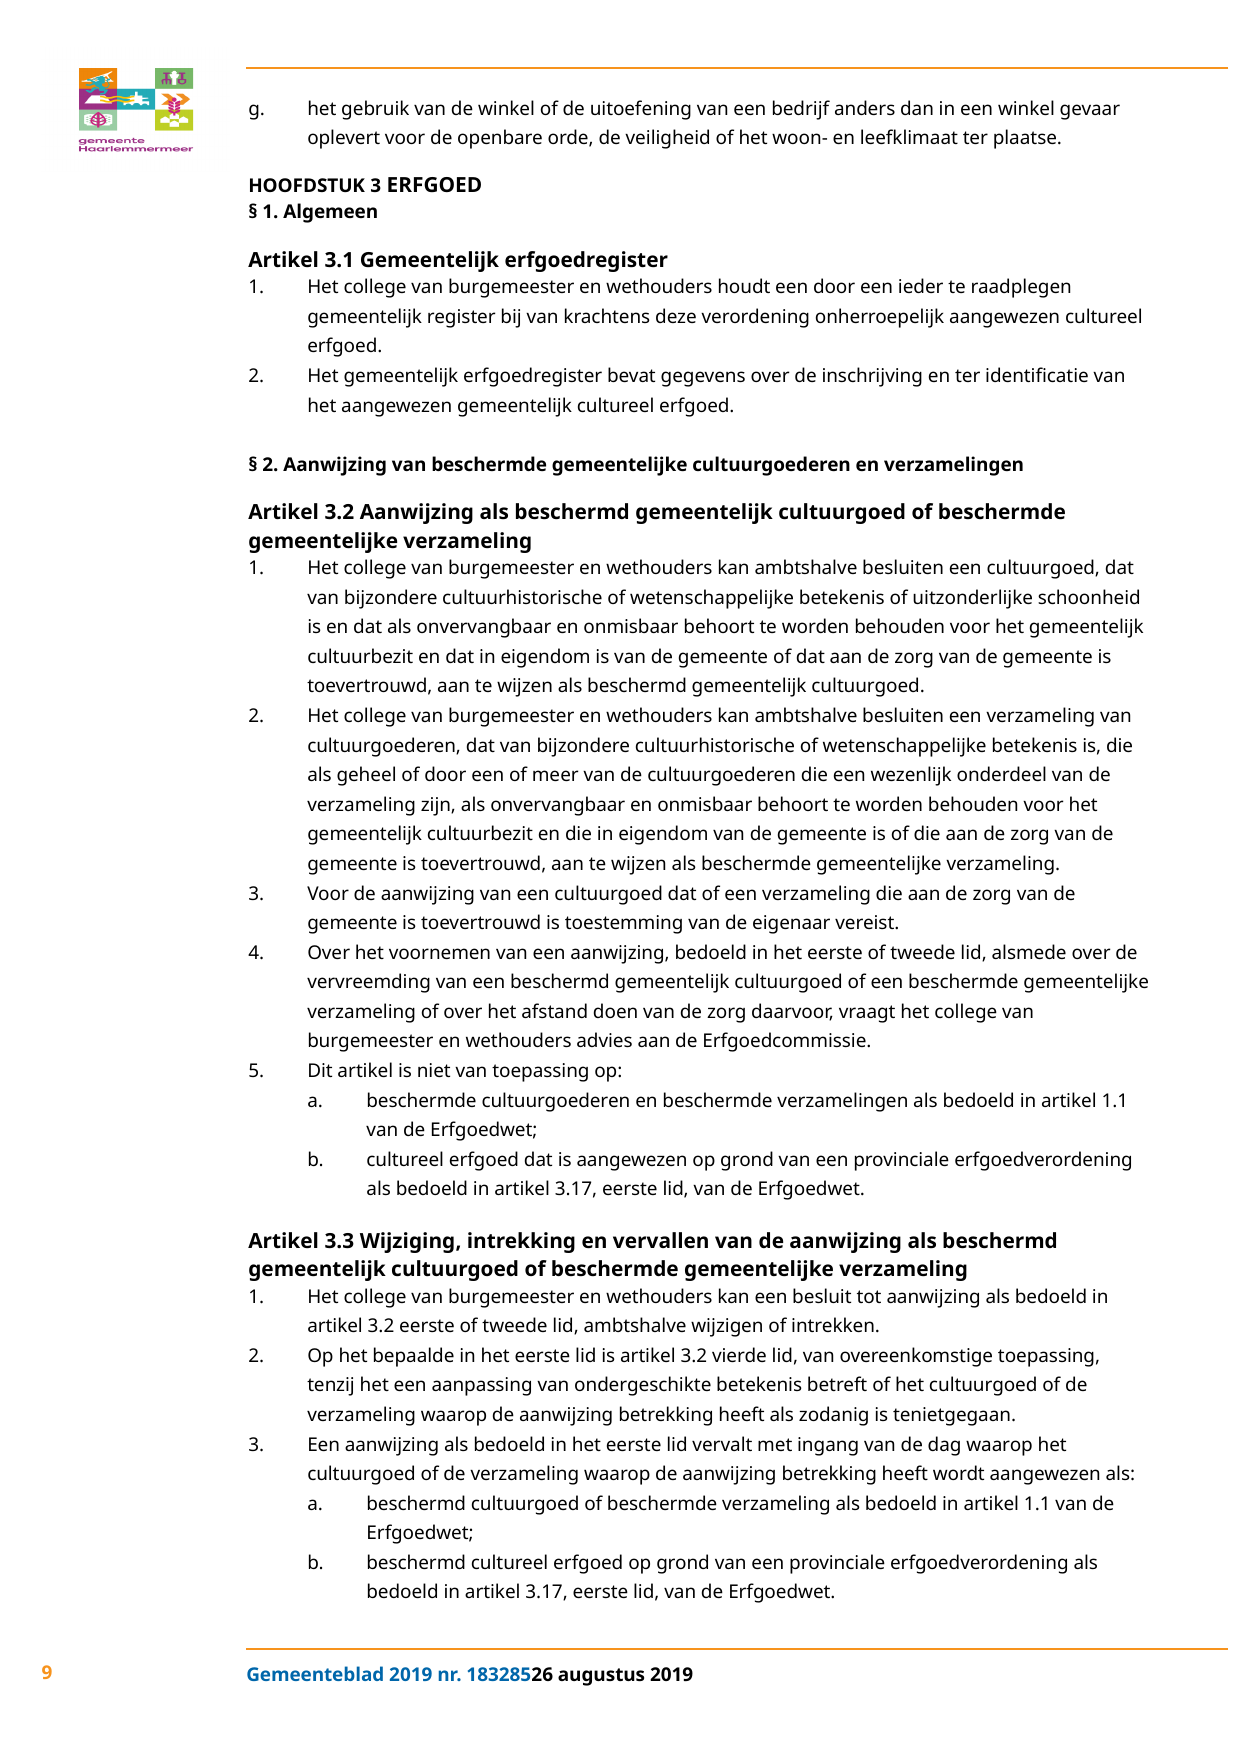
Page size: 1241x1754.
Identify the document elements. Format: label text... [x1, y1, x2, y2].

text Artikel 3.1 Gemeentelijk erfgoedregister [248, 245, 1152, 273]
text Artikel 3.3 Wijziging, intrekking en vervallen van de aanwijzing als beschermd gemeentelijk cultuurgoed of beschermde gemeentelijke verzameling [248, 1226, 1152, 1283]
text HOOFDSTUK 3 ERFGOED [248, 170, 1152, 198]
picture [41, 47, 231, 172]
list beschermd cultuurgoed of beschermde verzameling als bedoeld in artikel 1.1 van de Erfgoedwet; [307, 1490, 1152, 1545]
text § 1. Algemeen [248, 198, 1152, 224]
list Een aanwijzing als bedoeld in het eerste lid vervalt met ingang van de dag waarop het cultuurgoed of de verzameling waarop de aanwijzing betrekking heeft wordt aangewezen als: [248, 1431, 1152, 1486]
list Het gemeentelijk erfgoedregister bevat gegevens over de inschrijving en ter identificatie van het aangewezen gemeentelijk cultureel erfgoed. [248, 362, 1152, 417]
list Voor de aanwijzing van een cultuurgoed dat of een verzameling die aan de zorg van de gemeente is toevertrouwd is toestemming van de eigenaar vereist. [248, 880, 1152, 935]
list Het college van burgemeester en wethouders kan ambtshalve besluiten een verzameling van cultuurgoederen, dat van bijzondere cultuurhistorische of wetenschappelijke betekenis is, die als geheel of door een of meer van de cultuurgoederen die een wezenlijk onderdeel van de verzameling zijn, als onvervangbaar en onmisbaar behoort te worden behouden voor het gemeentelijk cultuurbezit en die in eigendom van de gemeente is of die aan de zorg van de gemeente is toevertrouwd, aan te wijzen als beschermde gemeentelijke verzameling. [248, 702, 1152, 876]
list beschermd cultureel erfgoed op grond van een provinciale erfgoedverordening als bedoeld in artikel 3.17, eerste lid, van de Erfgoedwet. [307, 1549, 1152, 1604]
text § 2. Aanwijzing van beschermde gemeentelijke cultuurgoederen en verzamelingen [248, 451, 1152, 477]
list Het college van burgemeester en wethouders houdt een door een ieder te raadplegen gemeentelijk register bij van krachtens deze verordening onherroepelijk aangewezen cultureel erfgoed. [248, 273, 1152, 358]
list Het college van burgemeester en wethouders kan ambtshalve besluiten een cultuurgoed, dat van bijzondere cultuurhistorische of wetenschappelijke betekenis of uitzonderlijke schoonheid is en dat als onvervangbaar en onmisbaar behoort te worden behouden voor het gemeentelijk cultuurbezit en dat in eigendom is van de gemeente of dat aan de zorg van de gemeente is toevertrouwd, aan te wijzen als beschermd gemeentelijk cultuurgoed. [248, 554, 1152, 698]
list Het college van burgemeester en wethouders kan een besluit tot aanwijzing als bedoeld in artikel 3.2 eerste of tweede lid, ambtshalve wijzigen of intrekken. [248, 1283, 1152, 1338]
list Over het voornemen van een aanwijzing, bedoeld in het eerste of tweede lid, alsmede over de vervreemding van een beschermd gemeentelijk cultuurgoed of een beschermde gemeentelijke verzameling of over het afstand doen van de zorg daarvoor, vraagt het college van burgemeester en wethouders advies aan de Erfgoedcommissie. [248, 939, 1152, 1053]
list Dit artikel is niet van toepassing op: [248, 1057, 1152, 1083]
list het gebruik van de winkel of de uitoefening van een bedrijf anders dan in een winkel gevaar oplevert voor de openbare orde, de veiligheid of het woon- en leefklimaat ter plaatse. [248, 95, 1152, 150]
list cultureel erfgoed dat is aangewezen op grond van een provinciale erfgoedverordening als bedoeld in artikel 3.17, eerste lid, van de Erfgoedwet. [307, 1146, 1152, 1201]
text Artikel 3.2 Aanwijzing als beschermd gemeentelijk cultuurgoed of beschermde gemeentelijke verzameling [248, 497, 1152, 554]
list beschermde cultuurgoederen en beschermde verzamelingen als bedoeld in artikel 1.1 van de Erfgoedwet; [307, 1087, 1152, 1142]
list Op het bepaalde in het eerste lid is artikel 3.2 vierde lid, van overeenkomstige toepassing, tenzij het een aanpassing van ondergeschikte betekenis betreft of het cultuurgoed of de verzameling waarop de aanwijzing betrekking heeft als zodanig is tenietgegaan. [248, 1342, 1152, 1427]
